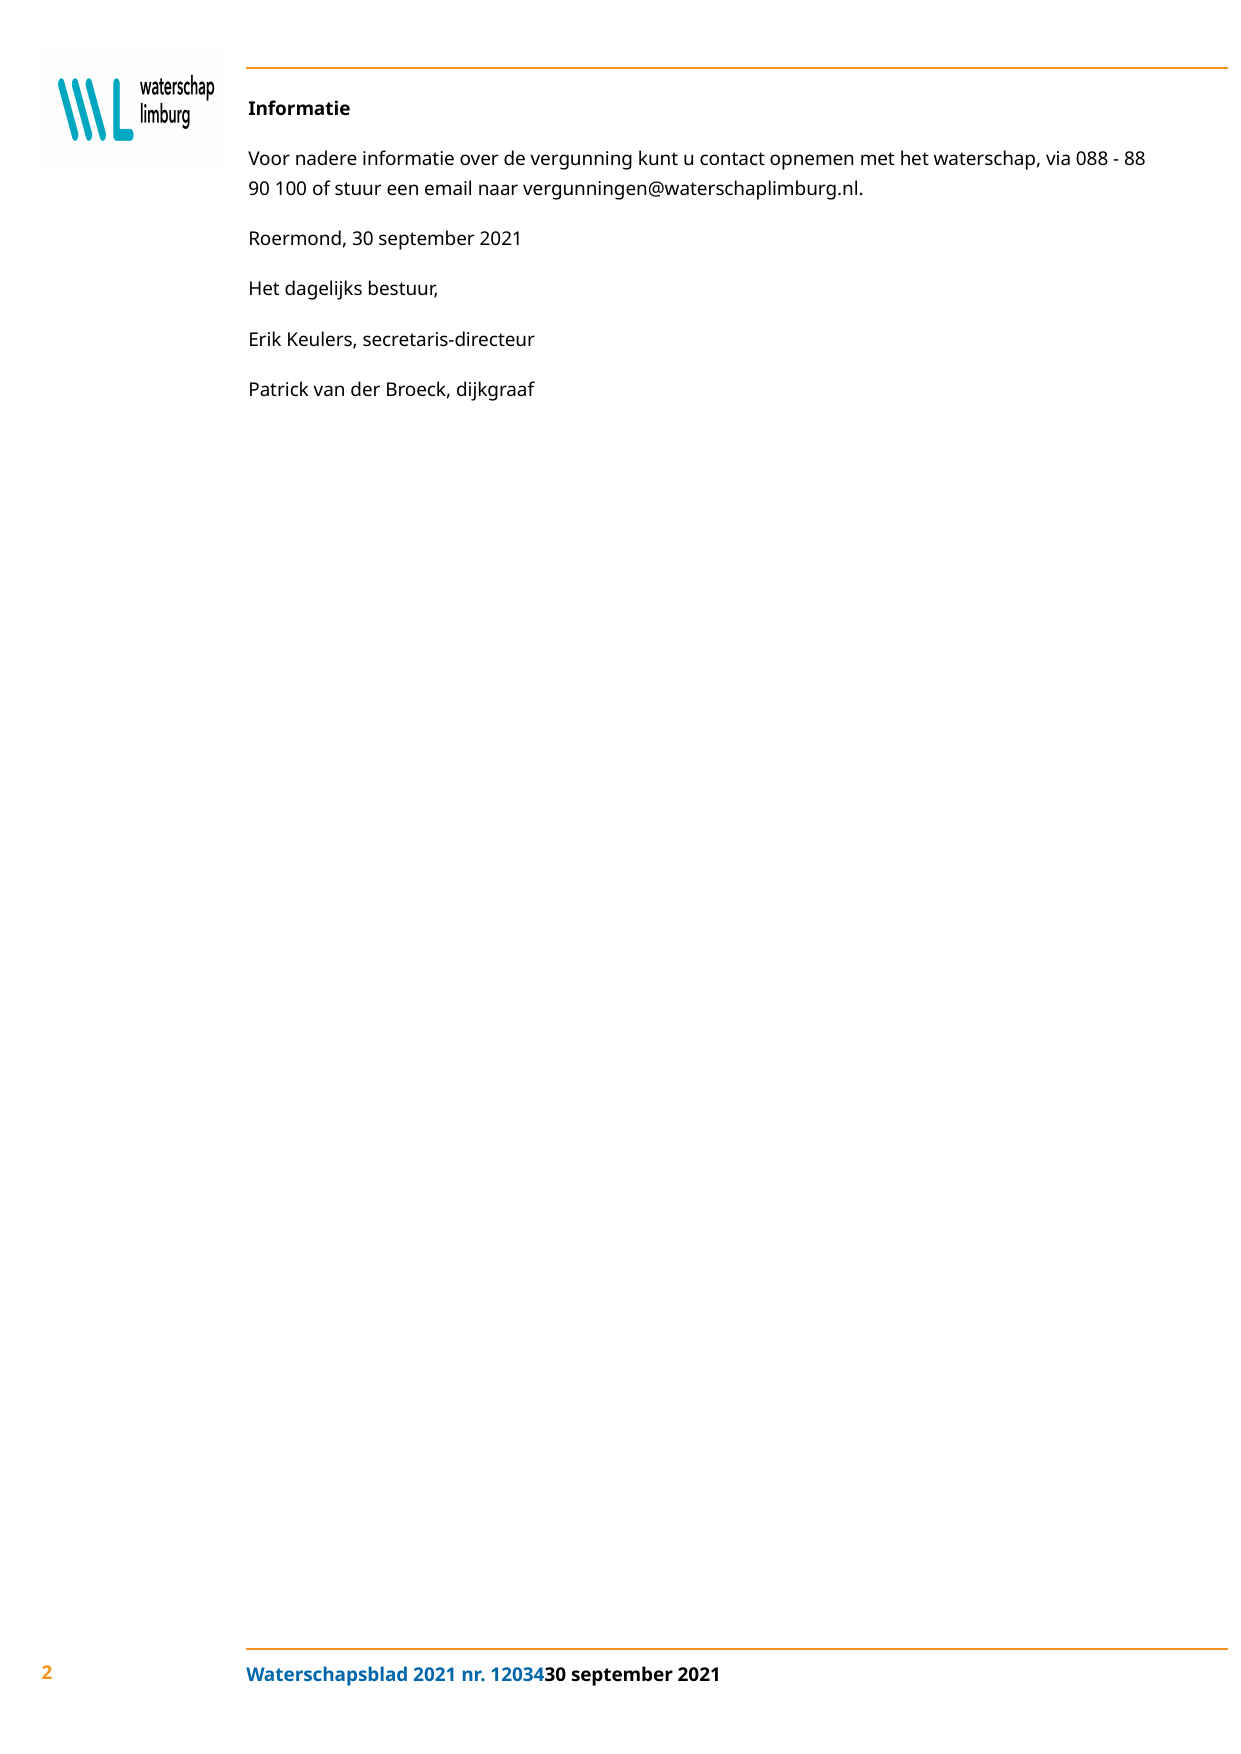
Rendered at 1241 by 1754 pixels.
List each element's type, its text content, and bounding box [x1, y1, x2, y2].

text Erik Keulers, secretaris-directeur [248, 326, 1152, 352]
picture [41, 47, 231, 172]
text Het dagelijks bestuur, [248, 276, 1152, 301]
text Informatie [248, 95, 1152, 121]
text Roermond, 30 september 2021 [248, 225, 1152, 251]
text Patrick van der Broeck, dijkgraaf [248, 376, 1152, 402]
text Voor nadere informatie over de vergunning kunt u contact opnemen met het waterschap, via 088 - 88 90 100 of stuur een email naar vergunningen@waterschaplimburg.nl. [248, 145, 1152, 201]
